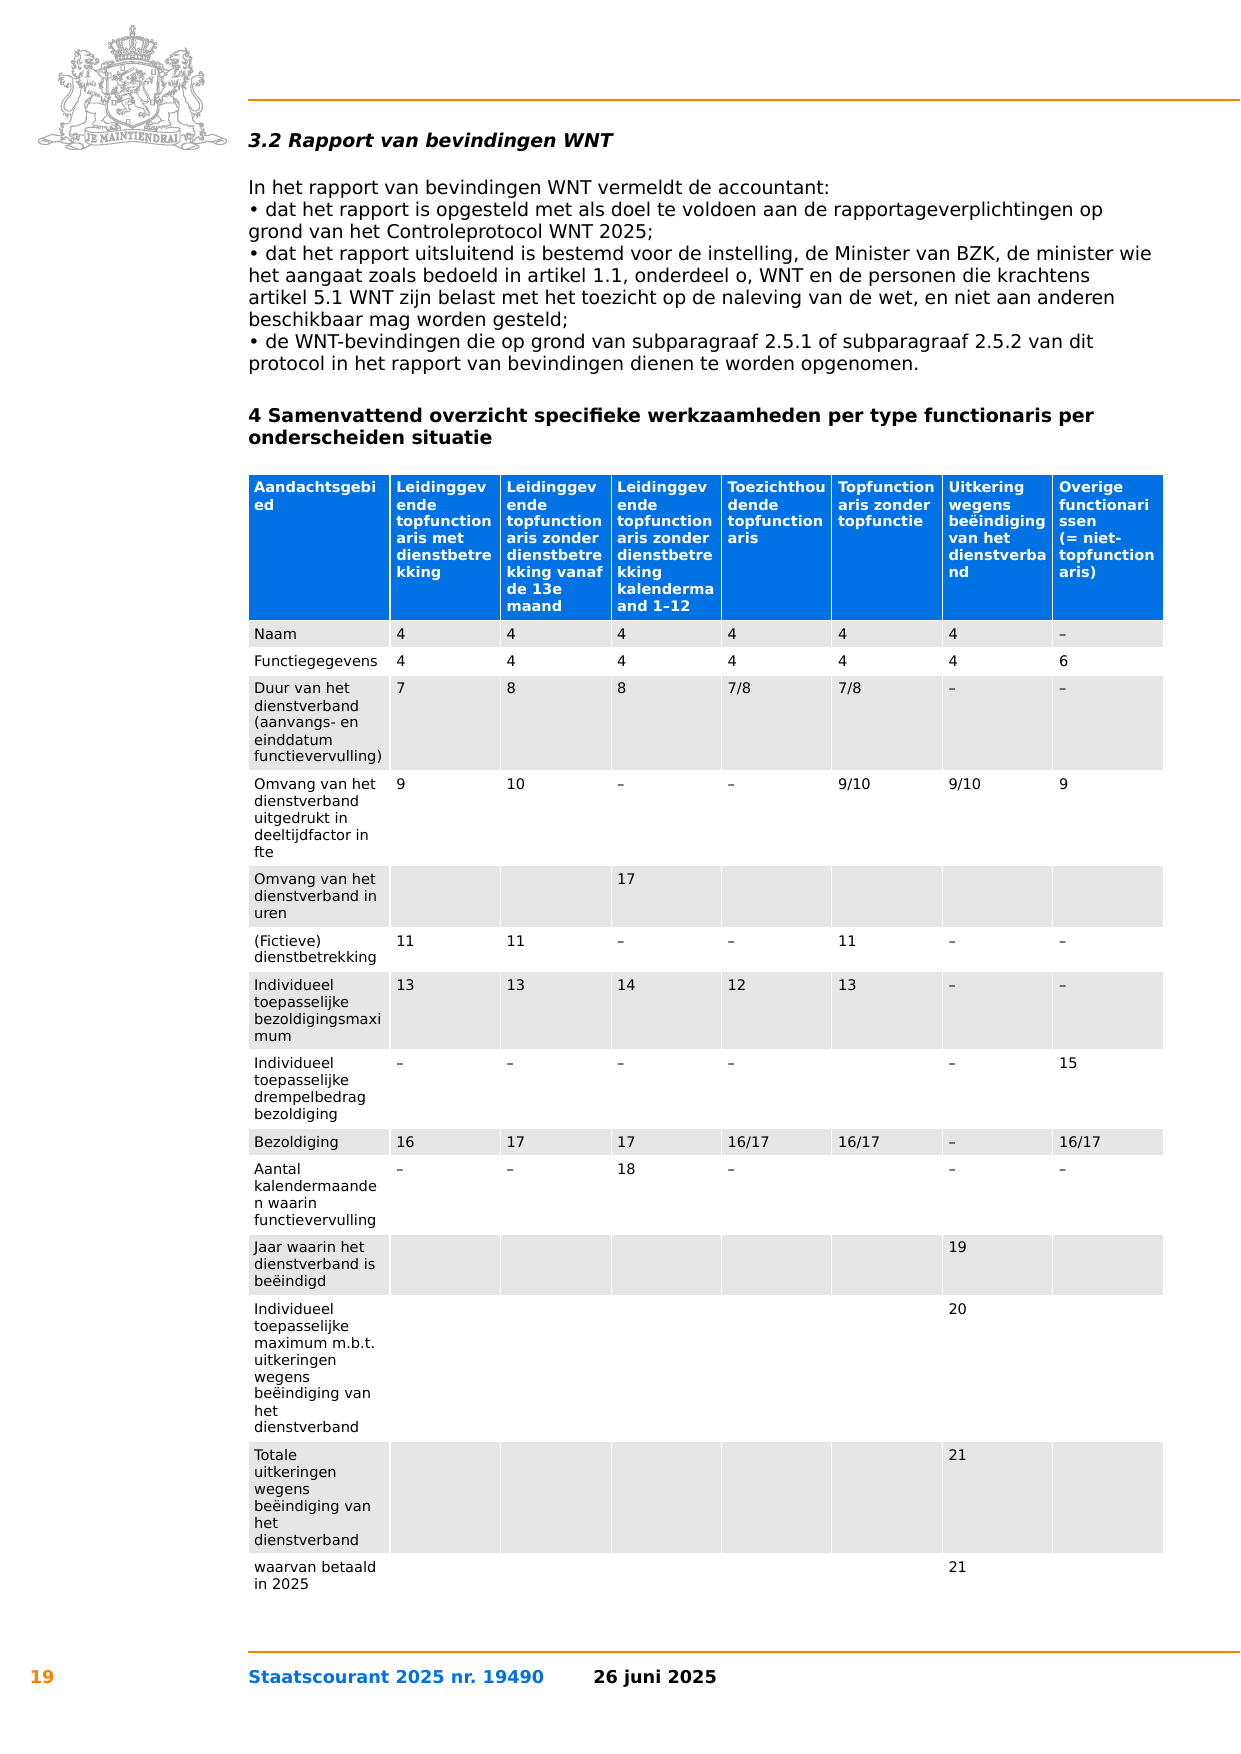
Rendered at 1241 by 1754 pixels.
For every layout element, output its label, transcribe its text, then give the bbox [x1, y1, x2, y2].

table_cell 9 [391, 771, 500, 865]
table_cell 12 [722, 972, 831, 1049]
table_cell – [391, 1050, 500, 1128]
table_cell 11 [501, 928, 611, 971]
table_cell 8 [612, 676, 721, 770]
subtitle 3.2 Rapport van bevindingen WNT [248, 130, 1163, 152]
table_cell Omvang van het dienstverband in uren [249, 866, 389, 927]
table_cell Omvang van het dienstverband uitgedrukt in deeltijdfactor in fte [249, 771, 389, 865]
table_cell Functiegegevens [249, 648, 389, 675]
table_cell – [722, 1050, 831, 1128]
table_cell – [612, 771, 721, 865]
table_cell [832, 1156, 942, 1233]
table_cell [391, 1296, 500, 1441]
table_cell 17 [612, 866, 721, 927]
table_cell – [943, 1156, 1052, 1233]
table_cell – [1053, 1156, 1163, 1233]
table_header Uitkering wegens beëindiging van het dienstverband [943, 475, 1052, 620]
table_cell [391, 866, 500, 927]
table_cell – [1053, 676, 1163, 770]
table_cell 13 [501, 972, 611, 1049]
text • dat het rapport uitsluitend is bestemd voor de instelling, de Minister van BZK, de minister wie het aangaat zoals bedoeld in artikel 1.1, onderdeel o, WNT en de personen die krachtens artikel 5.1 WNT zijn belast met het toezicht op de naleving van de wet, en niet aan anderen beschikbaar mag worden gesteld; [248, 243, 1163, 331]
table_cell [832, 1050, 942, 1128]
table_cell – [501, 1050, 611, 1128]
text In het rapport van bevindingen WNT vermeldt de accountant: [248, 177, 1163, 199]
table_cell 4 [391, 648, 500, 675]
table_cell 18 [612, 1156, 721, 1233]
table_cell 16 [391, 1129, 500, 1155]
table_header Aandachtsgebied [249, 475, 389, 620]
table_cell [612, 1296, 721, 1441]
table_cell 20 [943, 1296, 1052, 1441]
table_cell Naam [249, 621, 389, 647]
table_cell [612, 1554, 721, 1598]
table_cell – [943, 676, 1052, 770]
table_cell – [612, 1050, 721, 1128]
table_cell 10 [501, 771, 611, 865]
table_cell [391, 1235, 500, 1295]
table_cell [1053, 1235, 1163, 1295]
table_cell [1053, 1554, 1163, 1598]
table_cell [1053, 1442, 1163, 1553]
table_cell (Fictieve) dienstbetrekking [249, 928, 389, 971]
table_cell 21 [943, 1554, 1052, 1598]
table_header Overige functionarissen (= niet-topfunctionaris) [1053, 475, 1163, 620]
table_cell 7/8 [722, 676, 831, 770]
table_cell 7/8 [832, 676, 942, 770]
table_header Leidinggevende topfunctionaris zonder dienstbetrekking kalendermaand 1–12 [612, 475, 721, 620]
table_cell Duur van het dienstverband (aanvangs- en einddatum functievervulling) [249, 676, 389, 770]
table_cell Bezoldiging [249, 1129, 389, 1155]
table_header Leidinggevende topfunctionaris zonder dienstbetrekking vanaf de 13e maand [501, 475, 611, 620]
table_header Topfunctionaris zonder topfunctie [832, 475, 942, 620]
table_cell 17 [612, 1129, 721, 1155]
table_cell 16/17 [1053, 1129, 1163, 1155]
table_cell 21 [943, 1442, 1052, 1553]
table_cell [832, 866, 942, 927]
table_cell [501, 866, 611, 927]
table_cell Aantal kalendermaanden waarin functievervulling [249, 1156, 389, 1233]
table_cell – [722, 1156, 831, 1233]
table_cell [722, 1554, 831, 1598]
table_cell waarvan betaald in 2025 [249, 1554, 389, 1598]
table_cell 9/10 [832, 771, 942, 865]
table_cell 11 [832, 928, 942, 971]
table_cell 4 [391, 621, 500, 647]
table_cell – [612, 928, 721, 971]
table_cell [501, 1296, 611, 1441]
table_header Leidinggevende topfunctionaris met dienstbetrekking [391, 475, 500, 620]
table_cell – [722, 928, 831, 971]
table_cell 9 [1053, 771, 1163, 865]
table_cell 17 [501, 1129, 611, 1155]
table_cell 4 [722, 621, 831, 647]
table_cell 8 [501, 676, 611, 770]
table_cell 13 [832, 972, 942, 1049]
table_cell 16/17 [832, 1129, 942, 1155]
table_cell 4 [943, 621, 1052, 647]
table_cell [501, 1554, 611, 1598]
table_header Toezichthoudende topfunctionaris [722, 475, 831, 620]
table_cell Totale uitkeringen wegens beëindiging van het dienstverband [249, 1442, 389, 1553]
table_cell [501, 1235, 611, 1295]
table_cell – [1053, 972, 1163, 1049]
table_cell 11 [391, 928, 500, 971]
table_cell 4 [832, 621, 942, 647]
table_cell [722, 1235, 831, 1295]
table_cell [501, 1442, 611, 1553]
table_cell [1053, 1296, 1163, 1441]
table_cell [832, 1235, 942, 1295]
table_cell [722, 1296, 831, 1441]
picture [38, 25, 227, 150]
table_cell Individueel toepasselijke bezoldigingsmaximum [249, 972, 389, 1049]
table_cell [612, 1442, 721, 1553]
table_cell 14 [612, 972, 721, 1049]
text • dat het rapport is opgesteld met als doel te voldoen aan de rapportageverplichtingen op grond van het Controleprotocol WNT 2025; [248, 199, 1163, 243]
table_cell – [943, 972, 1052, 1049]
table_cell – [501, 1156, 611, 1233]
table_cell [391, 1554, 500, 1598]
table_cell 9/10 [943, 771, 1052, 865]
table_cell – [391, 1156, 500, 1233]
table_cell – [1053, 928, 1163, 971]
table_cell [1053, 866, 1163, 927]
table_cell [722, 1442, 831, 1553]
subtitle 4 Samenvattend overzicht specifieke werkzaamheden per type functionaris per onderscheiden situatie [248, 405, 1163, 449]
table_cell 4 [612, 648, 721, 675]
table_cell – [943, 928, 1052, 971]
table_cell 4 [943, 648, 1052, 675]
table_cell Individueel toepasselijke drempelbedrag bezoldiging [249, 1050, 389, 1128]
table_cell [943, 866, 1052, 927]
table_cell – [1053, 621, 1163, 647]
table_cell Individueel toepasselijke maximum m.b.t. uitkeringen wegens beëindiging van het dienstverband [249, 1296, 389, 1441]
table_cell 15 [1053, 1050, 1163, 1128]
table_cell 4 [612, 621, 721, 647]
table_cell 6 [1053, 648, 1163, 675]
table_cell [612, 1235, 721, 1295]
table_cell 4 [501, 648, 611, 675]
table_cell 19 [943, 1235, 1052, 1295]
table_cell [832, 1554, 942, 1598]
table_cell [832, 1442, 942, 1553]
table_cell 7 [391, 676, 500, 770]
table_cell [391, 1442, 500, 1553]
table_cell 13 [391, 972, 500, 1049]
table_cell 16/17 [722, 1129, 831, 1155]
table_cell [832, 1296, 942, 1441]
table_cell 4 [722, 648, 831, 675]
table_cell 4 [832, 648, 942, 675]
table_cell Jaar waarin het dienstverband is beëindigd [249, 1235, 389, 1295]
table_cell – [943, 1050, 1052, 1128]
table_cell – [722, 771, 831, 865]
table_cell [722, 866, 831, 927]
table_cell 4 [501, 621, 611, 647]
table_cell – [943, 1129, 1052, 1155]
text • de WNT-bevindingen die op grond van subparagraaf 2.5.1 of subparagraaf 2.5.2 van dit protocol in het rapport van bevindingen dienen te worden opgenomen. [248, 331, 1163, 375]
